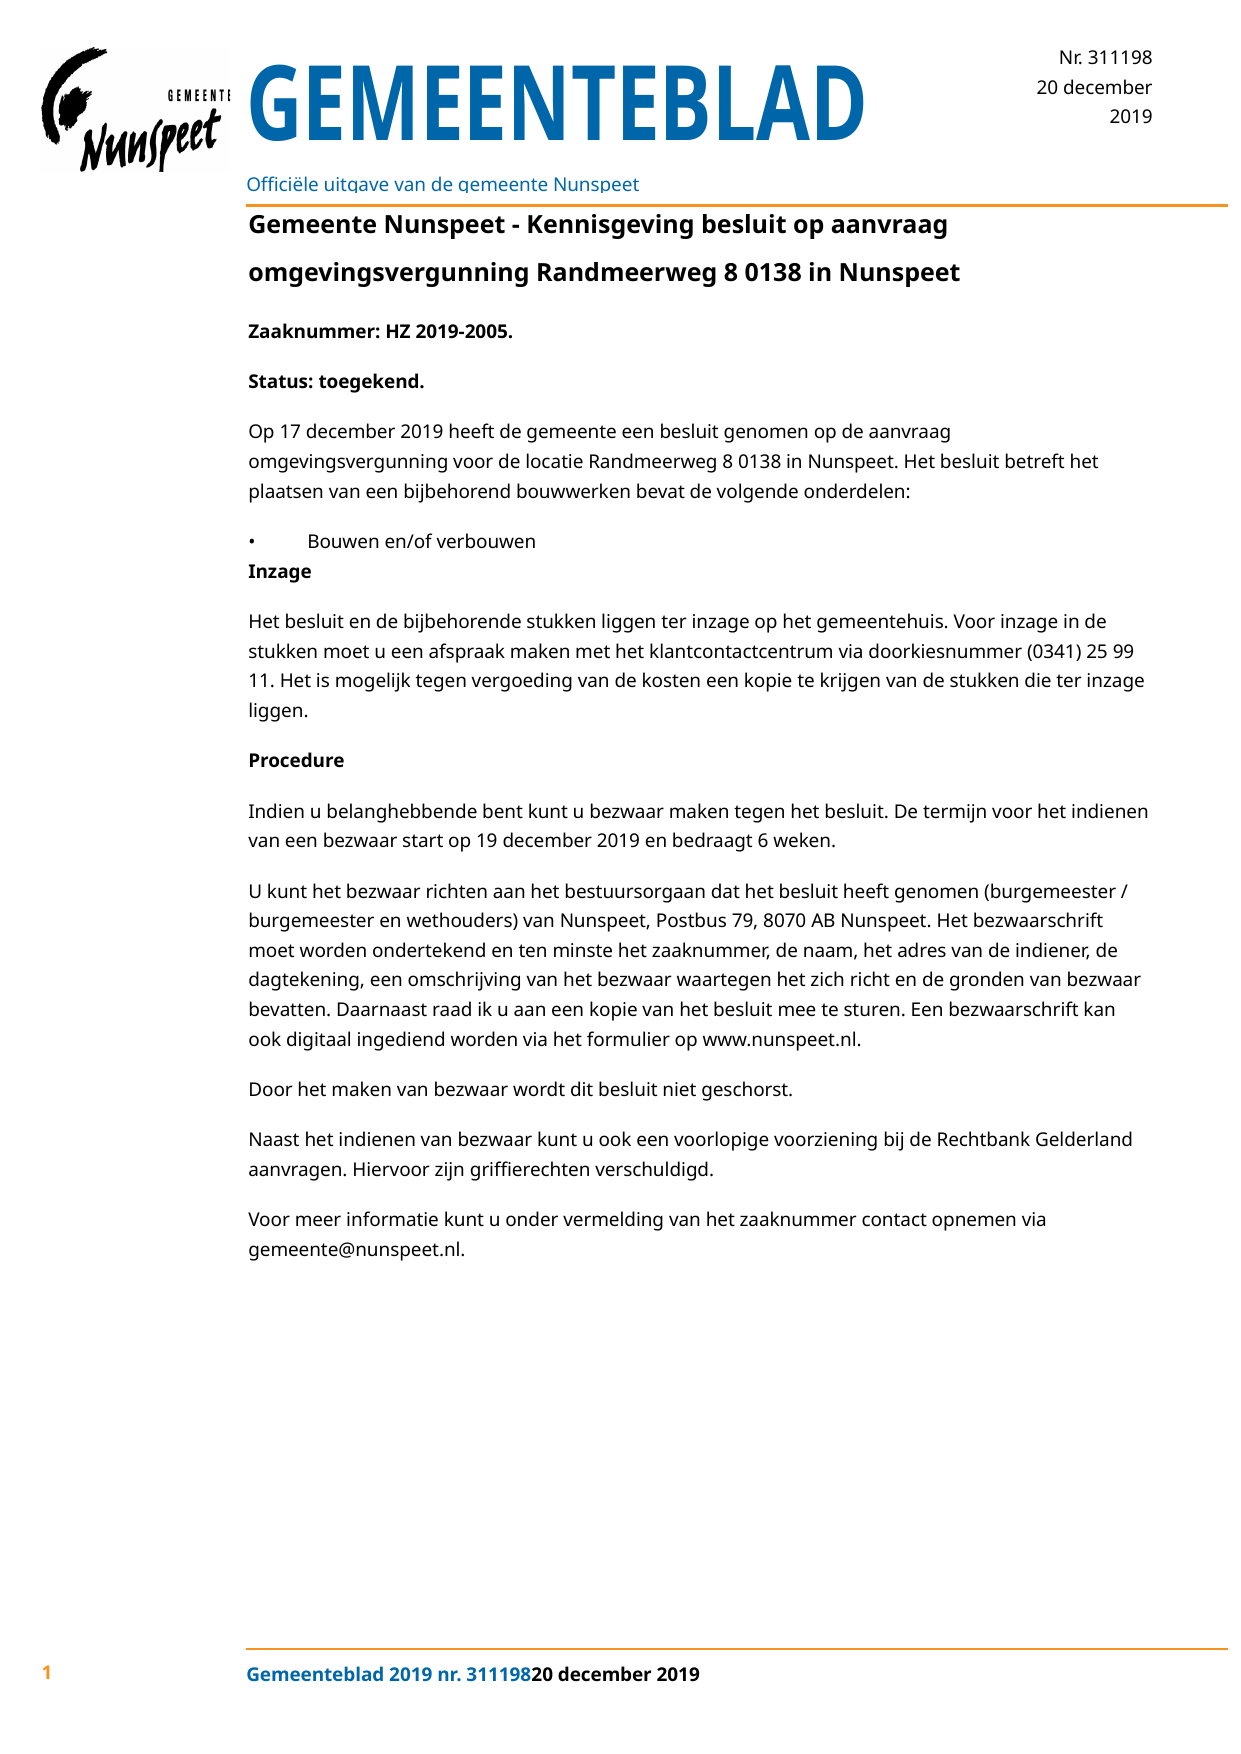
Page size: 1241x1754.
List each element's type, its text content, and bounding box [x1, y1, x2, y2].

text Status: toegekend. [248, 368, 1152, 394]
text Voor meer informatie kunt u onder vermelding van het zaaknummer contact opnemen via gemeente@nunspeet.nl. [248, 1207, 1152, 1262]
text U kunt het bezwaar richten aan het bestuursorgaan dat het besluit heeft genomen (burgemeester / burgemeester en wethouders) van Nunspeet, Postbus 79, 8070 AB Nunspeet. Het bezwaarschrift moet worden ondertekend en ten minste het zaaknummer, de naam, het adres van de indiener, de dagtekening, een omschrijving van het bezwaar waartegen het zich richt en de gronden van bezwaar bevatten. Daarnaast raad ik u aan een kopie van het besluit mee te sturen. Een bezwaarschrift kan ook digitaal ingediend worden via het formulier op www.nunspeet.nl. [248, 878, 1152, 1052]
list Bouwen en/of verbouwen [248, 528, 1152, 554]
picture [41, 47, 231, 172]
text Inzage [248, 558, 1152, 584]
text Op 17 december 2019 heeft de gemeente een besluit genomen op de aanvraag omgevingsvergunning voor de locatie Randmeerweg 8 0138 in Nunspeet. Het besluit betreft het plaatsen van een bijbehorend bouwwerken bevat de volgende onderdelen: [248, 419, 1152, 504]
text Procedure [248, 747, 1152, 773]
text Indien u belanghebbende bent kunt u bezwaar maken tegen het besluit. De termijn voor het indienen van een bezwaar start op 19 december 2019 en bedraagt 6 weken. [248, 798, 1152, 853]
text Het besluit en de bijbehorende stukken liggen ter inzage op het gemeentehuis. Voor inzage in de stukken moet u een afspraak maken met het klantcontactcentrum via doorkiesnummer (0341) 25 99 11. Het is mogelijk tegen vergoeding van de kosten een kopie te krijgen van de stukken die ter inzage liggen. [248, 608, 1152, 723]
text Naast het indienen van bezwaar kunt u ook een voorlopige voorziening bij de Rechtbank Gelderland aanvragen. Hiervoor zijn griffierechten verschuldigd. [248, 1127, 1152, 1182]
text Zaaknummer: HZ 2019-2005. [248, 318, 1152, 344]
text Door het maken van bezwaar wordt dit besluit niet geschorst. [248, 1076, 1152, 1102]
text Gemeente Nunspeet - Kennisgeving besluit op aanvraag omgevingsvergunning Randmeerweg 8 0138 in Nunspeet [248, 207, 1152, 288]
